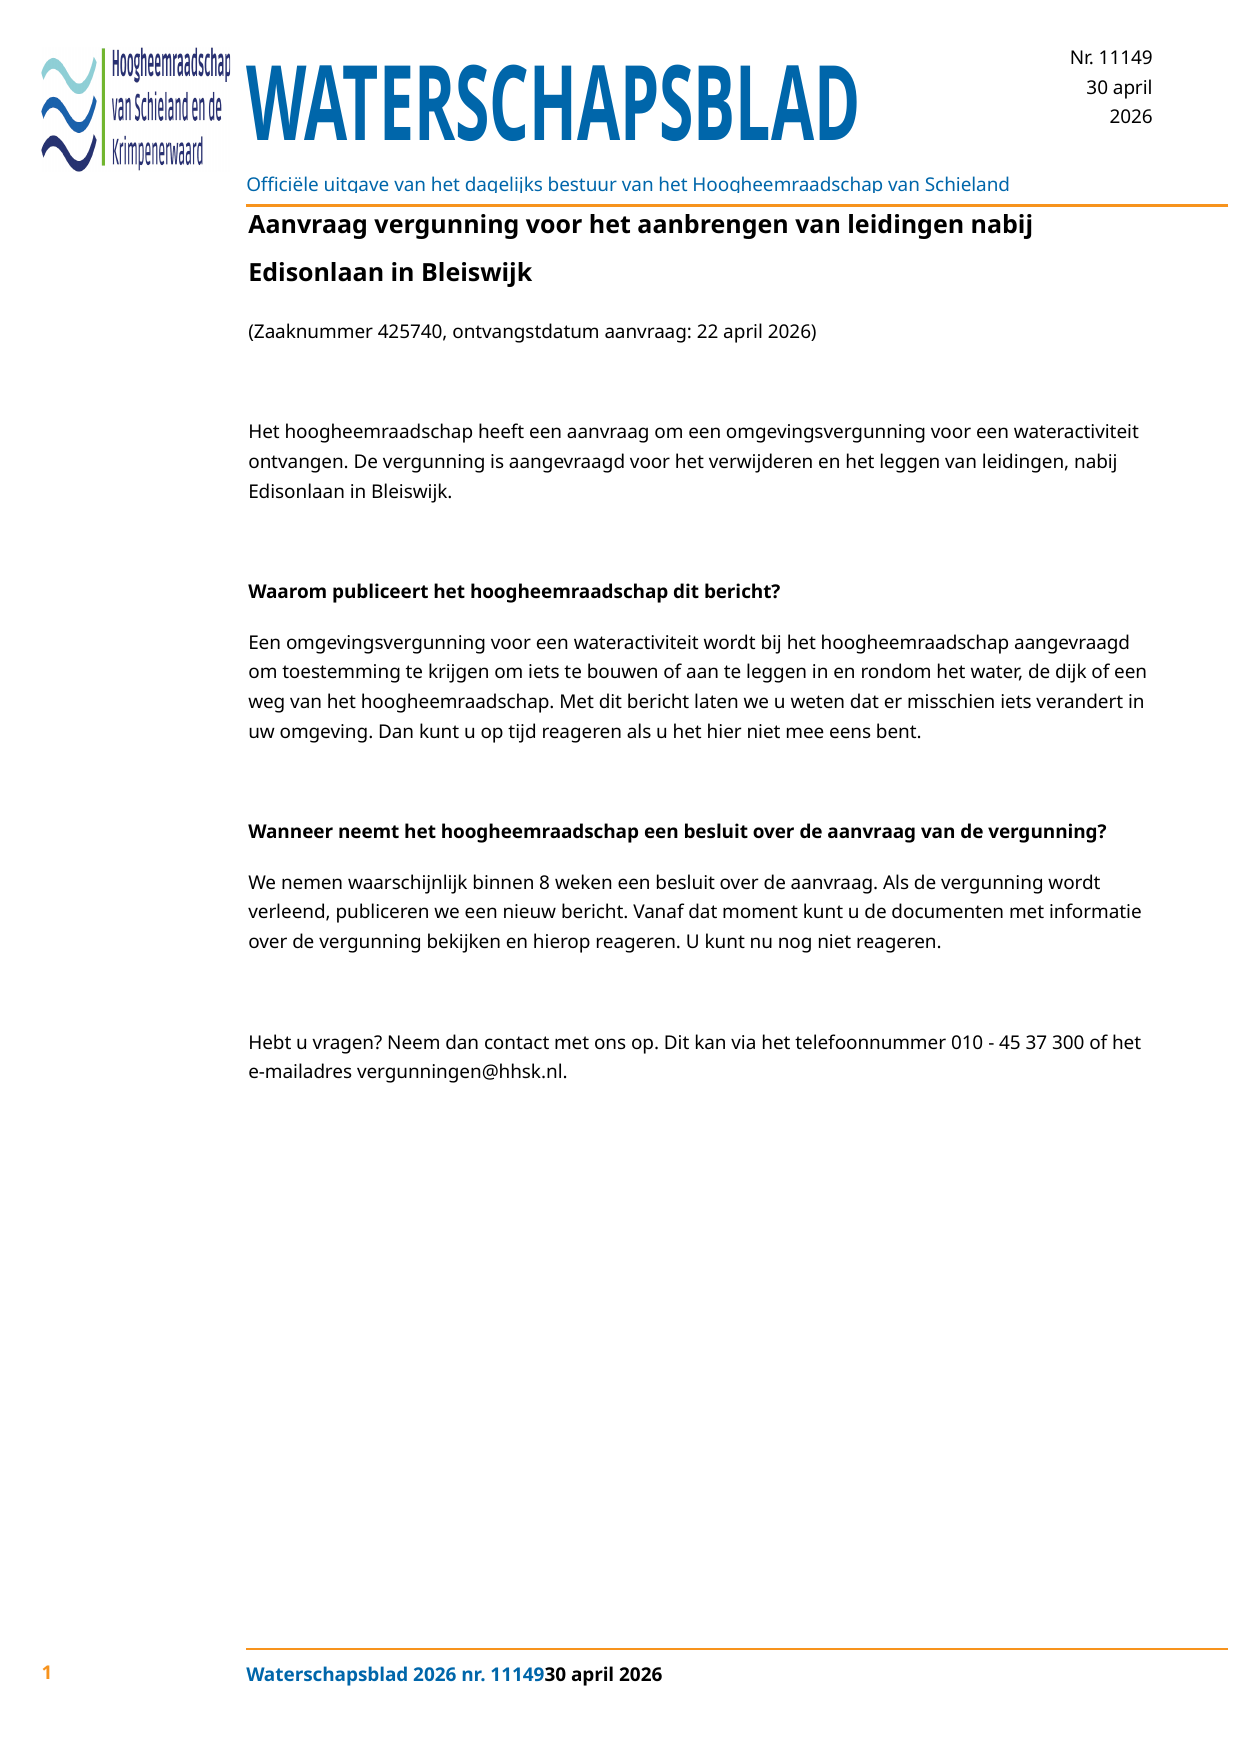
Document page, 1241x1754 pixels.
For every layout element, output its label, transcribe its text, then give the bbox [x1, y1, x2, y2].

text Het hoogheemraadschap heeft een aanvraag om een omgevingsvergunning voor een wateractiviteit ontvangen. De vergunning is aangevraagd voor het verwijderen en het leggen van leidingen, nabij Edisonlaan in Bleiswijk. [248, 419, 1152, 504]
text We nemen waarschijnlijk binnen 8 weken een besluit over de aanvraag. Als de vergunning wordt verleend, publiceren we een nieuw bericht. Vanaf dat moment kunt u de documenten met informatie over de vergunning bekijken en hierop reageren. U kunt nu nog niet reageren. [248, 869, 1152, 954]
text Aanvraag vergunning voor het aanbrengen van leidingen nabij Edisonlaan in Bleiswijk [248, 207, 1152, 288]
text Waarom publiceert het hoogheemraadschap dit bericht? [248, 579, 1152, 604]
text Een omgevingsvergunning voor een wateractiviteit wordt bij het hoogheemraadschap aangevraagd om toestemming te krijgen om iets te bouwen of aan te leggen in en rondom het water, de dijk of een weg van het hoogheemraadschap. Met dit bericht laten we u weten dat er misschien iets verandert in uw omgeving. Dan kunt u op tijd reageren als u het hier niet mee eens bent. [248, 629, 1152, 744]
text Hebt u vragen? Neem dan contact met ons op. Dit kan via het telefoonnummer 010 - 45 37 300 of het e-mailadres vergunningen@hhsk.nl. [248, 1029, 1152, 1084]
text (Zaaknummer 425740, ontvangstdatum aanvraag: 22 april 2026) [248, 318, 1152, 344]
text Wanneer neemt het hoogheemraadschap een besluit over de aanvraag van de vergunning? [248, 819, 1152, 844]
picture [41, 47, 231, 172]
